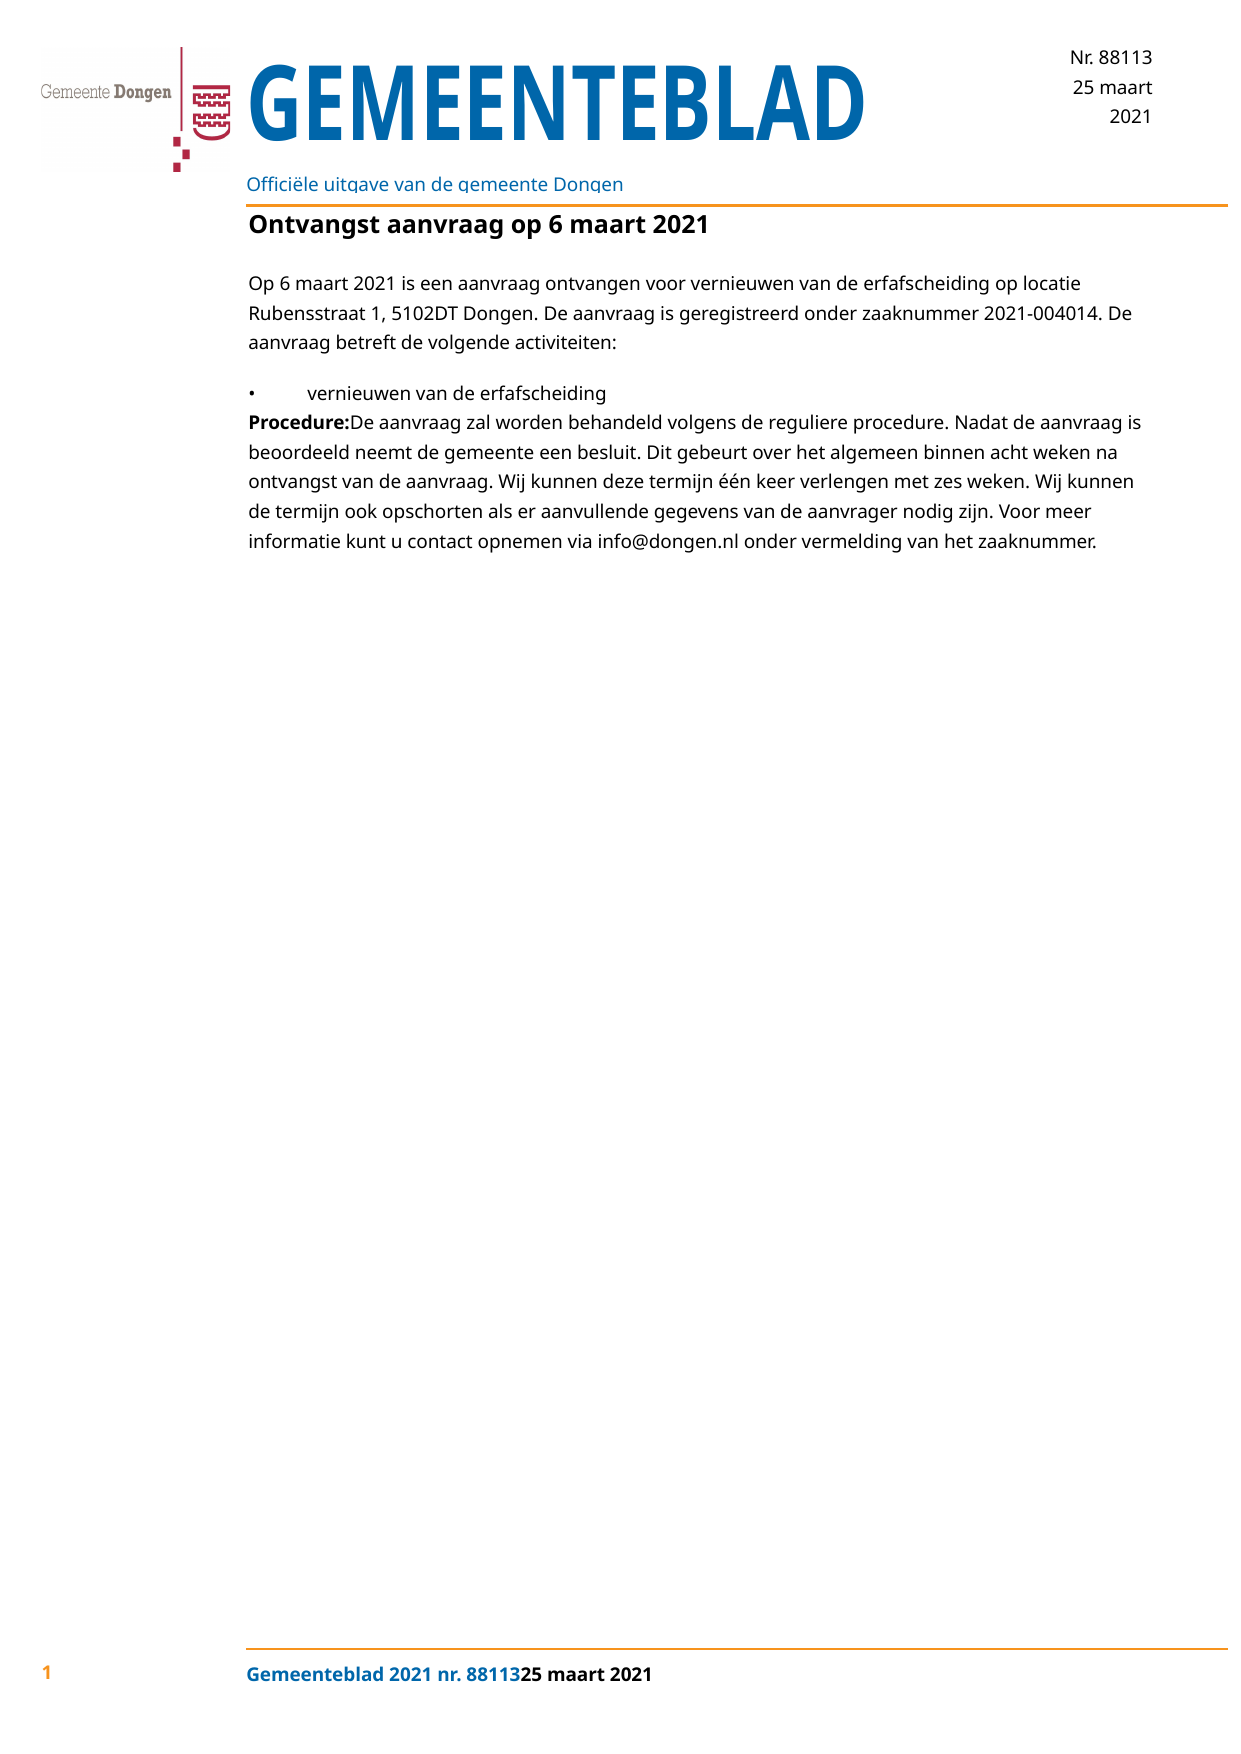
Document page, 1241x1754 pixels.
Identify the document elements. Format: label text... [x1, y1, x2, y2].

text Procedure:De aanvraag zal worden behandeld volgens de reguliere procedure. Nadat de aanvraag is beoordeeld neemt de gemeente een besluit. Dit gebeurt over het algemeen binnen acht weken na ontvangst van de aanvraag. Wij kunnen deze termijn één keer verlengen met zes weken. Wij kunnen de termijn ook opschorten als er aanvullende gegevens van de aanvrager nodig zijn. Voor meer informatie kunt u contact opnemen via info@dongen.nl onder vermelding van het zaaknummer. [248, 409, 1152, 553]
text Ontvangst aanvraag op 6 maart 2021 [248, 207, 1152, 241]
picture [41, 47, 231, 172]
list vernieuwen van de erfafscheiding [248, 380, 1152, 406]
text Op 6 maart 2021 is een aanvraag ontvangen voor vernieuwen van de erfafscheiding op locatie Rubensstraat 1, 5102DT Dongen. De aanvraag is geregistreerd onder zaaknummer 2021-004014. De aanvraag betreft de volgende activiteiten: [248, 270, 1152, 355]
